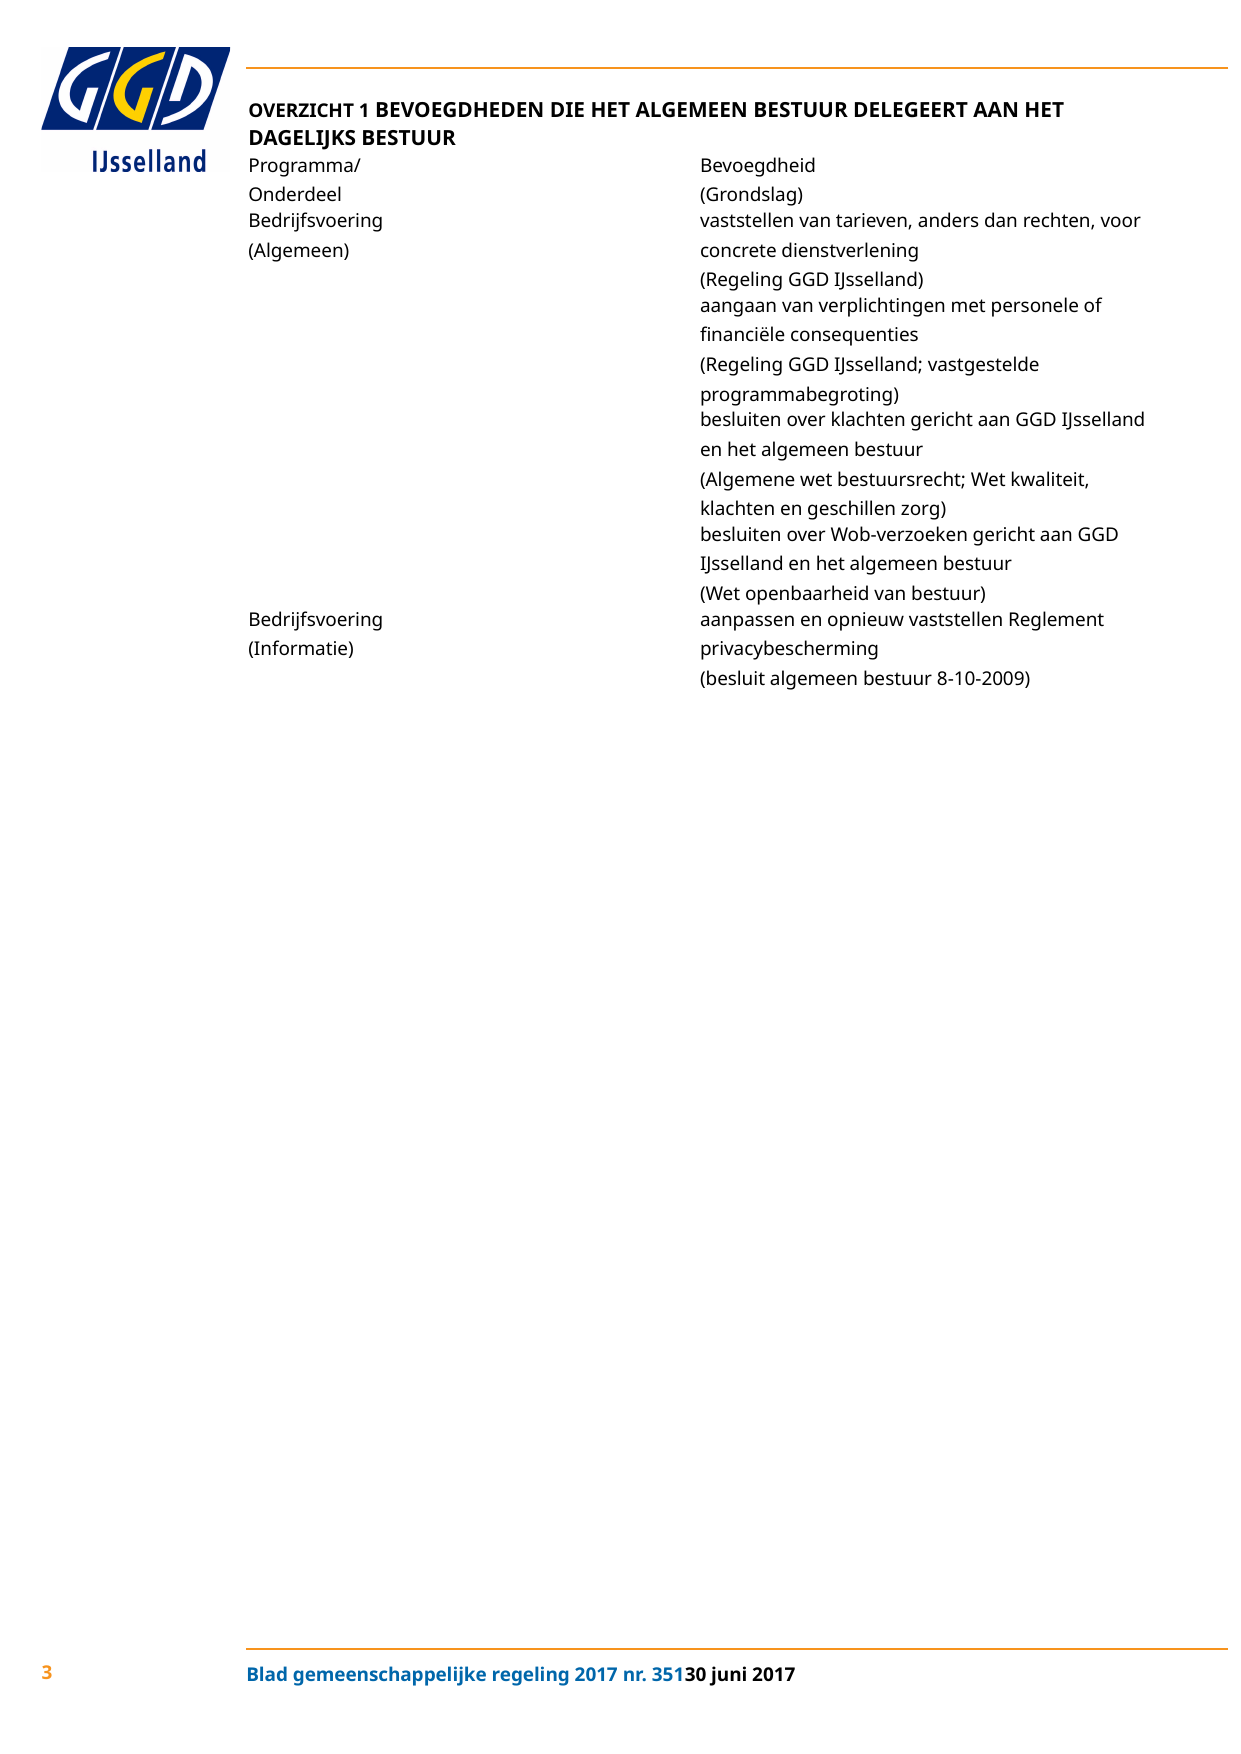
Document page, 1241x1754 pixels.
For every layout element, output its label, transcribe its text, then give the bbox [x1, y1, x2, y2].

table_cell besluiten over klachten gericht aan GGD IJsselland en het algemeen bestuur (Algemene wet bestuursrecht; Wet kwaliteit, klachten en geschillen zorg) [700, 407, 1152, 521]
table_cell Bedrijfsvoering (Algemeen) [248, 207, 700, 292]
table_header Bevoegdheid (Grondslag) [700, 152, 1152, 207]
table_cell aanpassen en opnieuw vaststellen Reglement privacybescherming (besluit algemeen bestuur 8-10-2009) [700, 606, 1152, 691]
table_cell [248, 407, 700, 521]
table_cell [248, 292, 700, 407]
text OVERZICHT 1 BEVOEGDHEDEN DIE HET ALGEMEEN BESTUUR DELEGEERT AAN HET DAGELIJKS BESTUUR [248, 95, 1152, 152]
table_cell aangaan van verplichtingen met personele of financiële consequenties (Regeling GGD IJsselland; vastgestelde programmabegroting) [700, 292, 1152, 407]
table_cell [248, 521, 700, 606]
table_cell besluiten over Wob-verzoeken gericht aan GGD IJsselland en het algemeen bestuur (Wet openbaarheid van bestuur) [700, 521, 1152, 606]
table_header Programma/ Onderdeel [248, 152, 700, 207]
table_cell Bedrijfsvoering (Informatie) [248, 606, 700, 691]
picture [41, 47, 231, 172]
table_cell vaststellen van tarieven, anders dan rechten, voor concrete dienstverlening (Regeling GGD IJsselland) [700, 207, 1152, 292]
